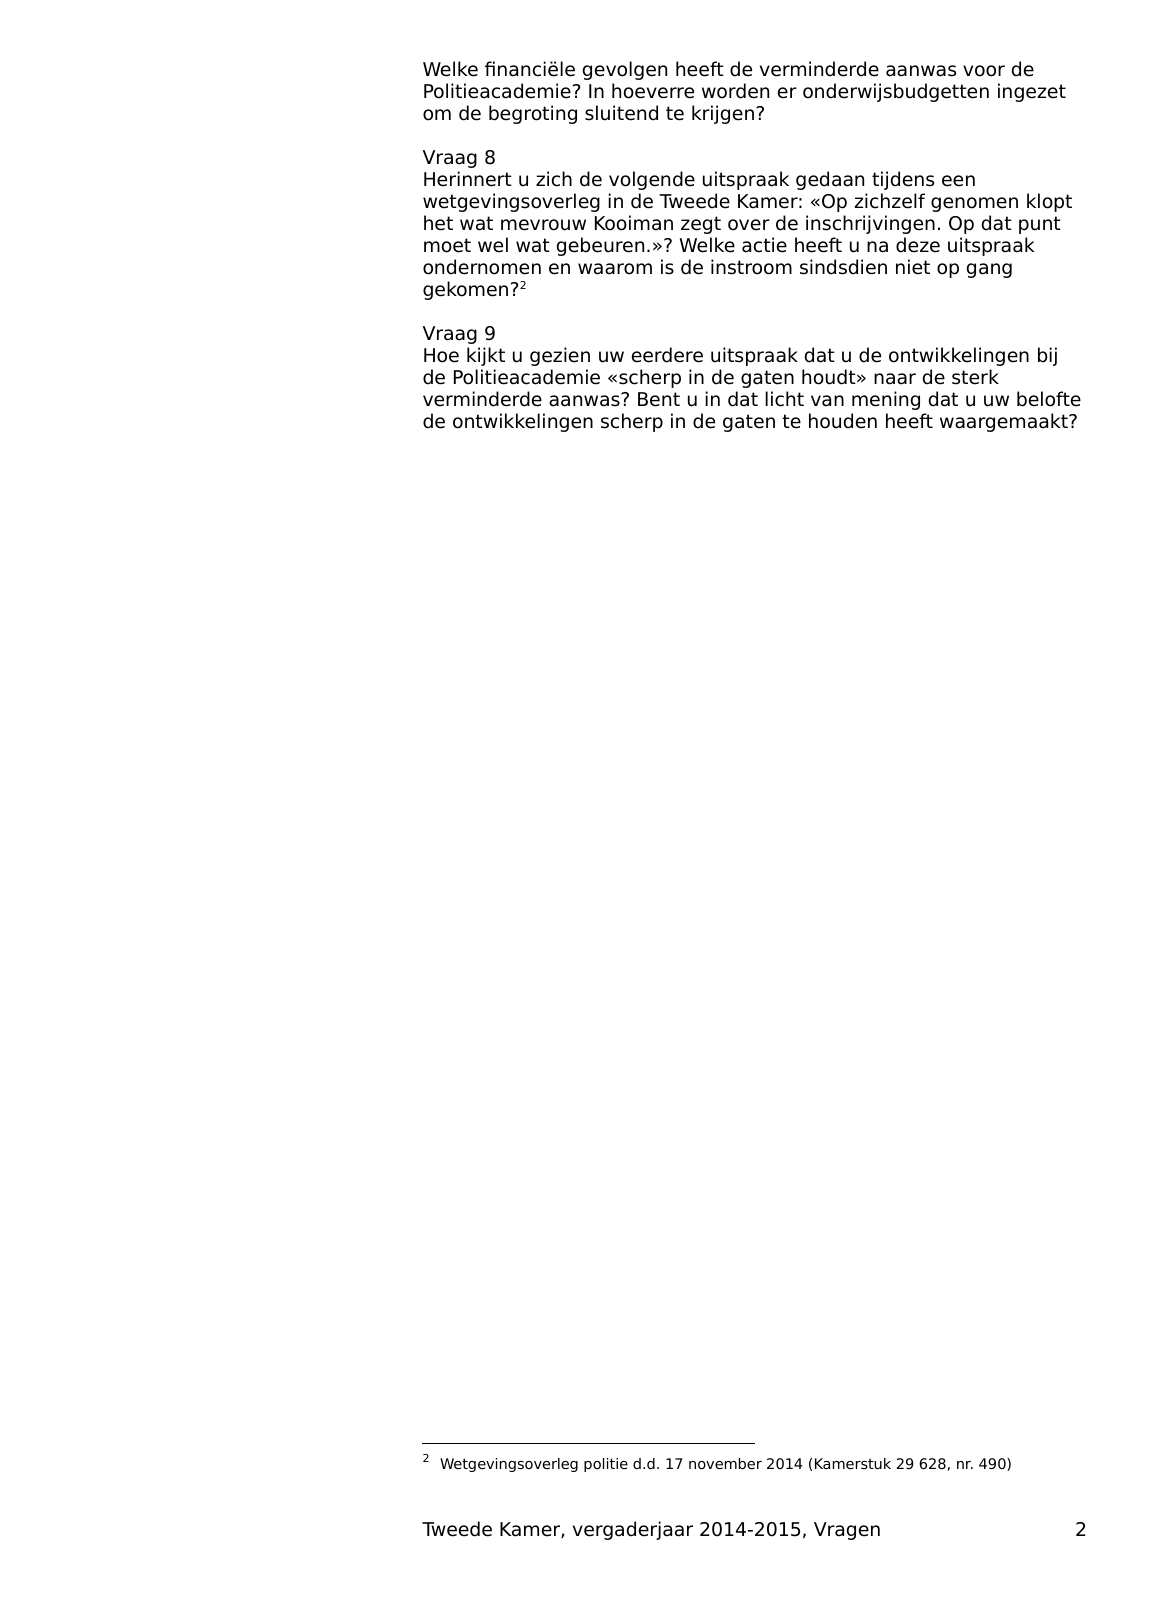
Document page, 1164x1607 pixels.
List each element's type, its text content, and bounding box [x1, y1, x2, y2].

text Hoe kijkt u gezien uw eerdere uitspraak dat u de ontwikkelingen bij de Politieacademie «scherp in de gaten houdt» naar de sterk verminderde aanwas? Bent u in dat licht van mening dat u uw belofte de ontwikkelingen scherp in de gaten te houden heeft waargemaakt? [422, 345, 1087, 433]
text Vraag 9 [422, 323, 1087, 345]
text Welke financiële gevolgen heeft de verminderde aanwas voor de Politieacademie? In hoeverre worden er onderwijsbudgetten ingezet om de begroting sluitend te krijgen? [422, 59, 1087, 125]
text Vraag 8 [422, 147, 1087, 169]
text Wetgevingsoverleg politie d.d. 17 november 2014 (Kamerstuk 29 628, nr. 490) [422, 1452, 1087, 1474]
text Herinnert u zich de volgende uitspraak gedaan tijdens een wetgevingsoverleg in de Tweede Kamer: «Op zichzelf genomen klopt het wat mevrouw Kooiman zegt over de inschrijvingen. Op dat punt moet wel wat gebeuren.»? Welke actie heeft u na deze uitspraak ondernomen en waarom is de instroom sindsdien niet op gang gekomen? [422, 169, 1087, 301]
